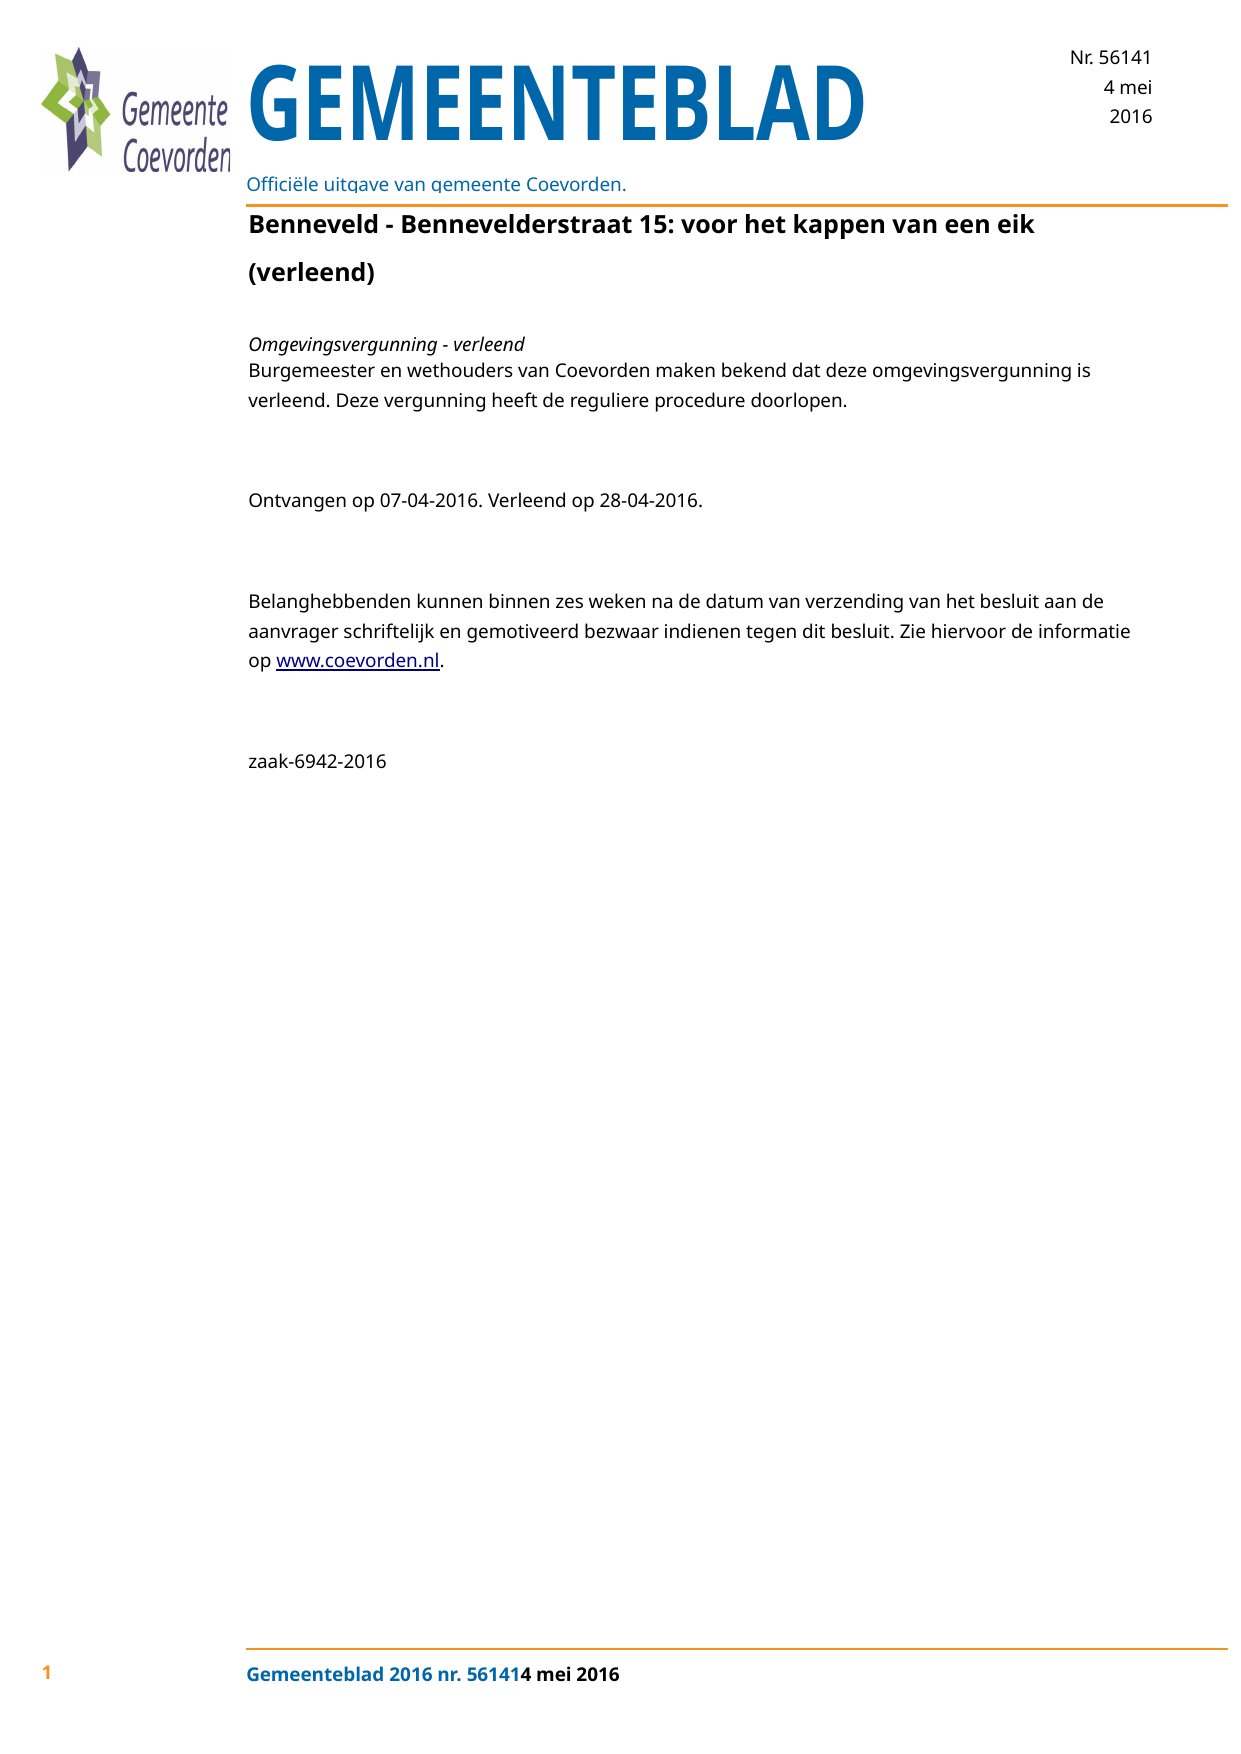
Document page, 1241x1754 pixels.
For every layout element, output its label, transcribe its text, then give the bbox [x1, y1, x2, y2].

text zaak-6942-2016 [248, 748, 1152, 774]
text Omgevingsvergunning - verleend [248, 331, 1152, 357]
text Burgemeester en wethouders van Coevorden maken bekend dat deze omgevingsvergunning is verleend. Deze vergunning heeft de reguliere procedure doorlopen. [248, 357, 1152, 412]
picture [41, 47, 231, 172]
text Ontvangen op 07-04-2016. Verleend op 28-04-2016. [248, 488, 1152, 513]
text Benneveld - Bennevelderstraat 15: voor het kappen van een eik (verleend) [248, 207, 1152, 288]
text Belanghebbenden kunnen binnen zes weken na de datum van verzending van het besluit aan de aanvrager schriftelijk en gemotiveerd bezwaar indienen tegen dit besluit. Zie hiervoor de informatie op www.coevorden.nl. [248, 588, 1152, 673]
